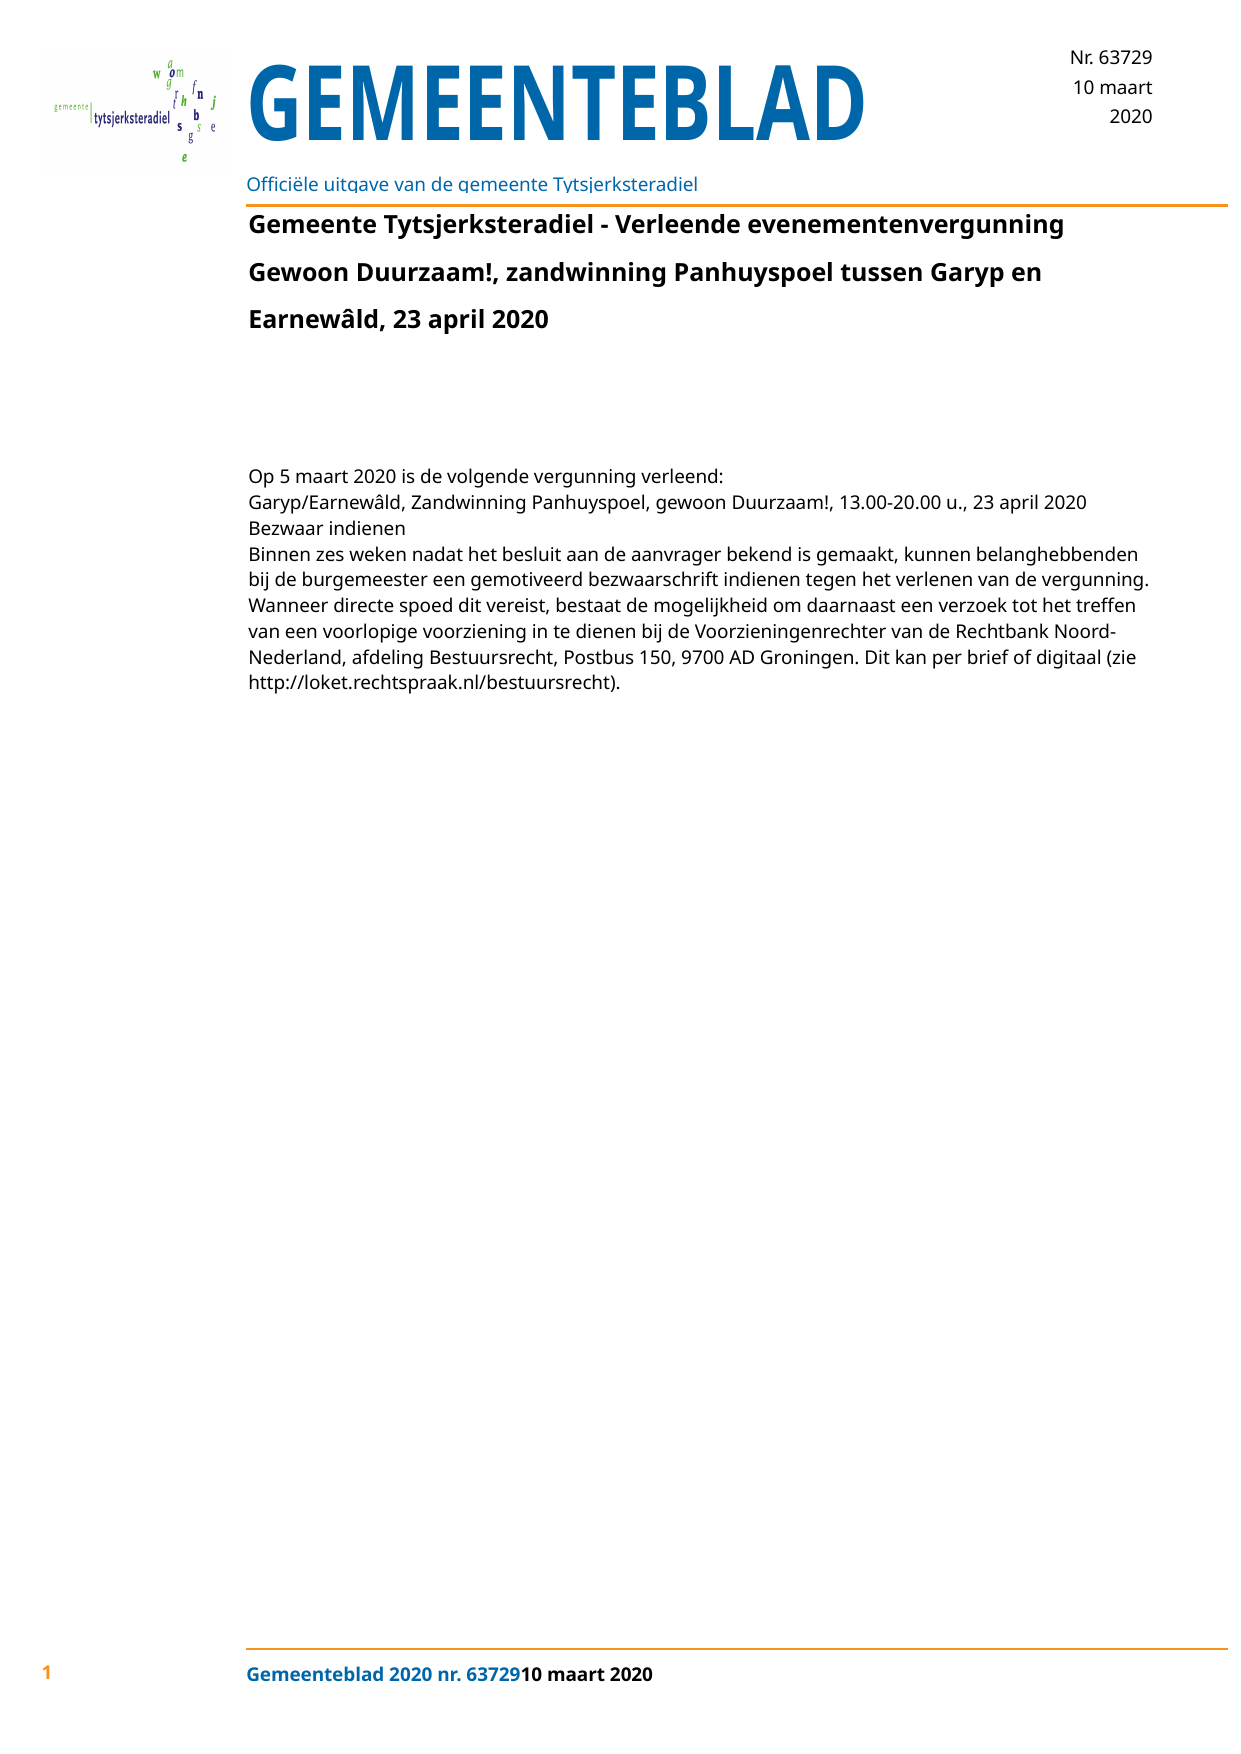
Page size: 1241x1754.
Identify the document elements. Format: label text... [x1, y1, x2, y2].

text Bezwaar indienen [248, 515, 1152, 541]
text Binnen zes weken nadat het besluit aan de aanvrager bekend is gemaakt, kunnen belanghebbenden bij de burgemeester een gemotiveerd bezwaarschrift indienen tegen het verlenen van de vergunning. Wanneer directe spoed dit vereist, bestaat de mogelijkheid om daarnaast een verzoek tot het treffen van een voorlopige voorziening in te dienen bij de Voorzieningenrechter van de Rechtbank Noord-Nederland, afdeling Bestuursrecht, Postbus 150, 9700 AD Groningen. Dit kan per brief of digitaal (zie http://loket.rechtspraak.nl/bestuursrecht). [248, 541, 1152, 695]
picture [41, 47, 231, 172]
text Gemeente Tytsjerksteradiel - Verleende evenementenvergunning Gewoon Duurzaam!, zandwinning Panhuyspoel tussen Garyp en Earnewâld, 23 april 2020 [248, 207, 1152, 336]
text Garyp/Earnewâld, Zandwinning Panhuyspoel, gewoon Duurzaam!, 13.00-20.00 u., 23 april 2020 [248, 489, 1152, 515]
text Op 5 maart 2020 is de volgende vergunning verleend: [248, 464, 1152, 489]
